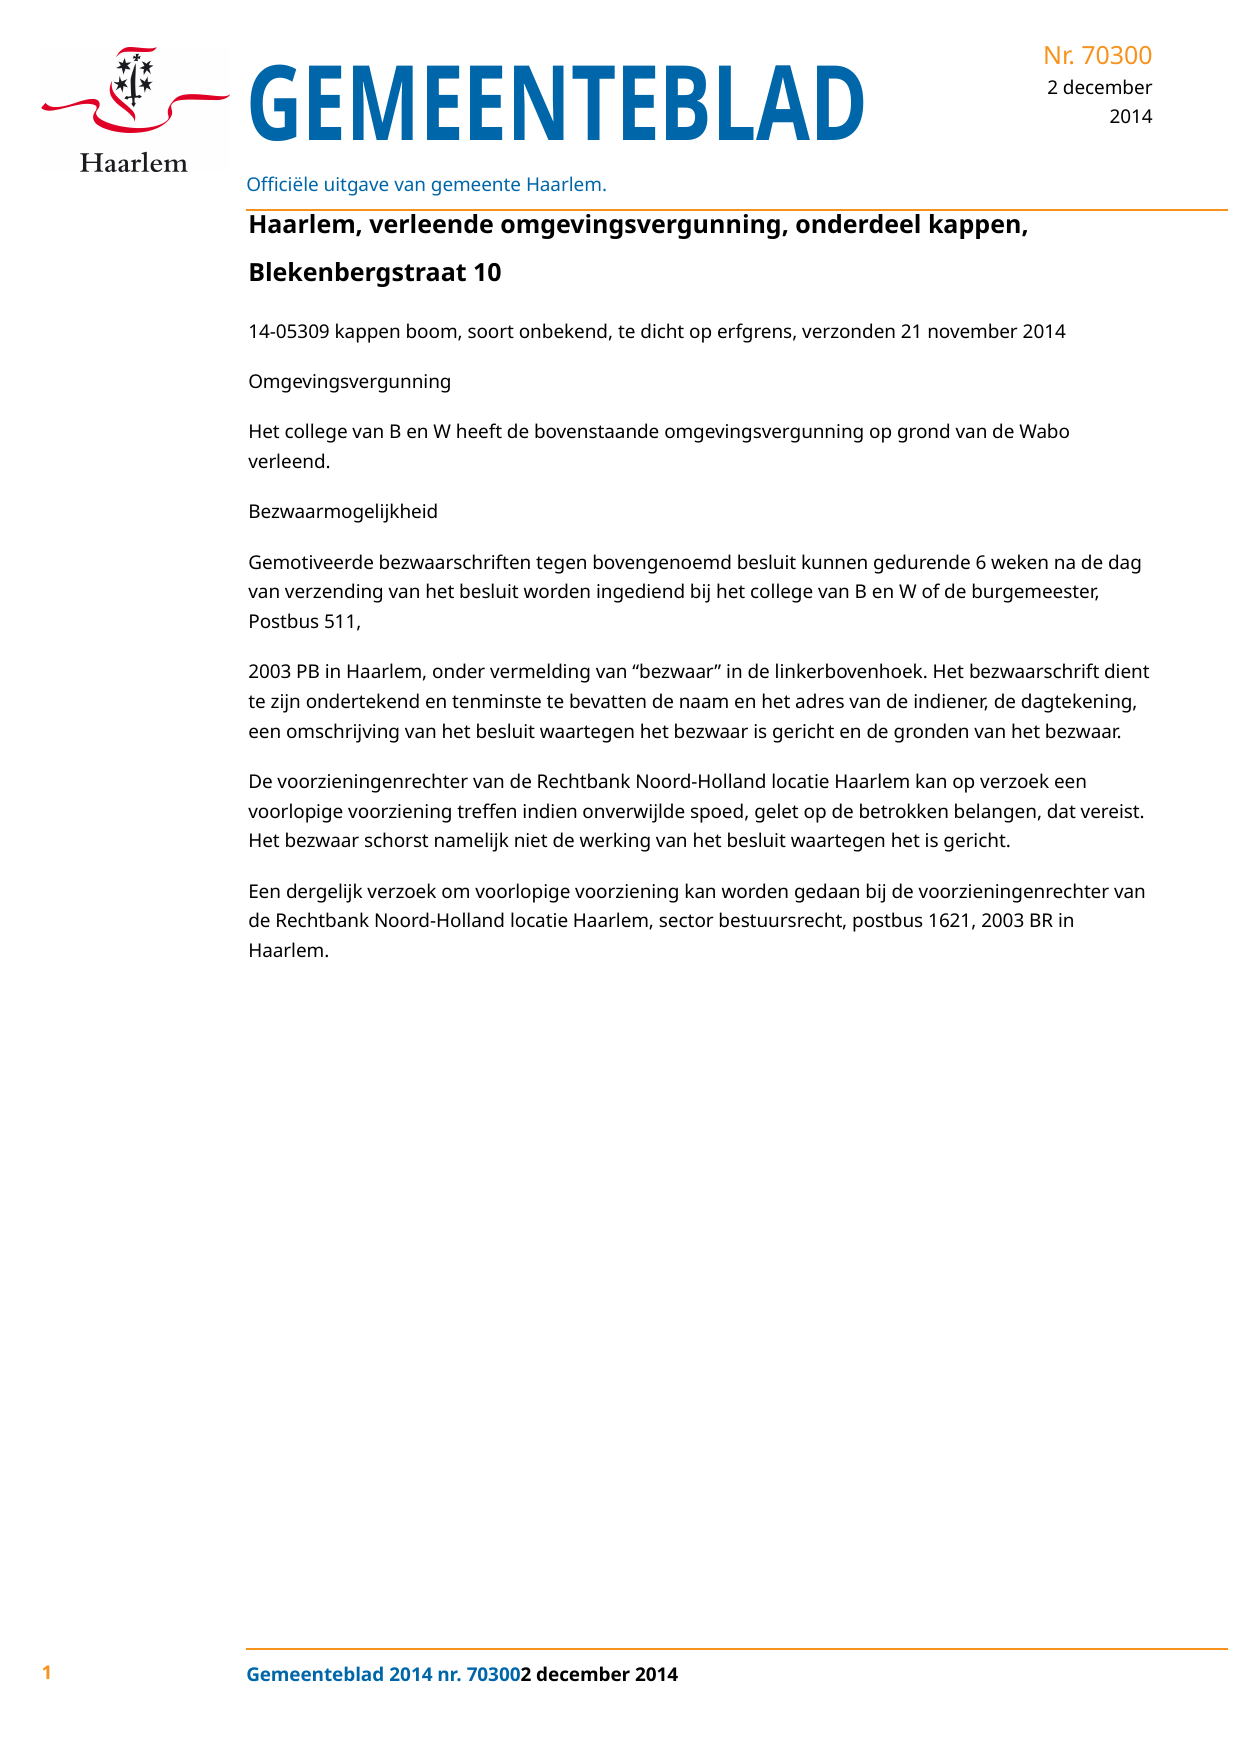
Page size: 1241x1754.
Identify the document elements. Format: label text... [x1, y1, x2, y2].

text Gemotiveerde bezwaarschriften tegen bovengenoemd besluit kunnen gedurende 6 weken na de dag van verzending van het besluit worden ingediend bij het college van B en W of de burgemeester, Postbus 511, [248, 549, 1152, 634]
text Bezwaarmogelijkheid [248, 499, 1152, 524]
text 14-05309 kappen boom, soort onbekend, te dicht op erfgrens, verzonden 21 november 2014 [248, 318, 1152, 344]
text 2003 PB in Haarlem, onder vermelding van “bezwaar” in de linkerbovenhoek. Het bezwaarschrift dient te zijn ondertekend en tenminste te bevatten de naam en het adres van de indiener, de dagtekening, een omschrijving van het besluit waartegen het bezwaar is gericht en de gronden van het bezwaar. [248, 659, 1152, 744]
text Het college van B en W heeft de bovenstaande omgevingsvergunning op grond van de Wabo verleend. [248, 419, 1152, 474]
text Een dergelijk verzoek om voorlopige voorziening kan worden gedaan bij de voorzieningenrechter van de Rechtbank Noord-Holland locatie Haarlem, sector bestuursrecht, postbus 1621, 2003 BR in Haarlem. [248, 878, 1152, 963]
text Haarlem, verleende omgevingsvergunning, onderdeel kappen, Blekenbergstraat 10 [248, 211, 1152, 288]
picture [41, 47, 231, 172]
text De voorzieningenrechter van de Rechtbank Noord-Holland locatie Haarlem kan op verzoek een voorlopige voorziening treffen indien onverwijlde spoed, gelet op de betrokken belangen, dat vereist. Het bezwaar schorst namelijk niet de werking van het besluit waartegen het is gericht. [248, 768, 1152, 853]
text Omgevingsvergunning [248, 368, 1152, 394]
